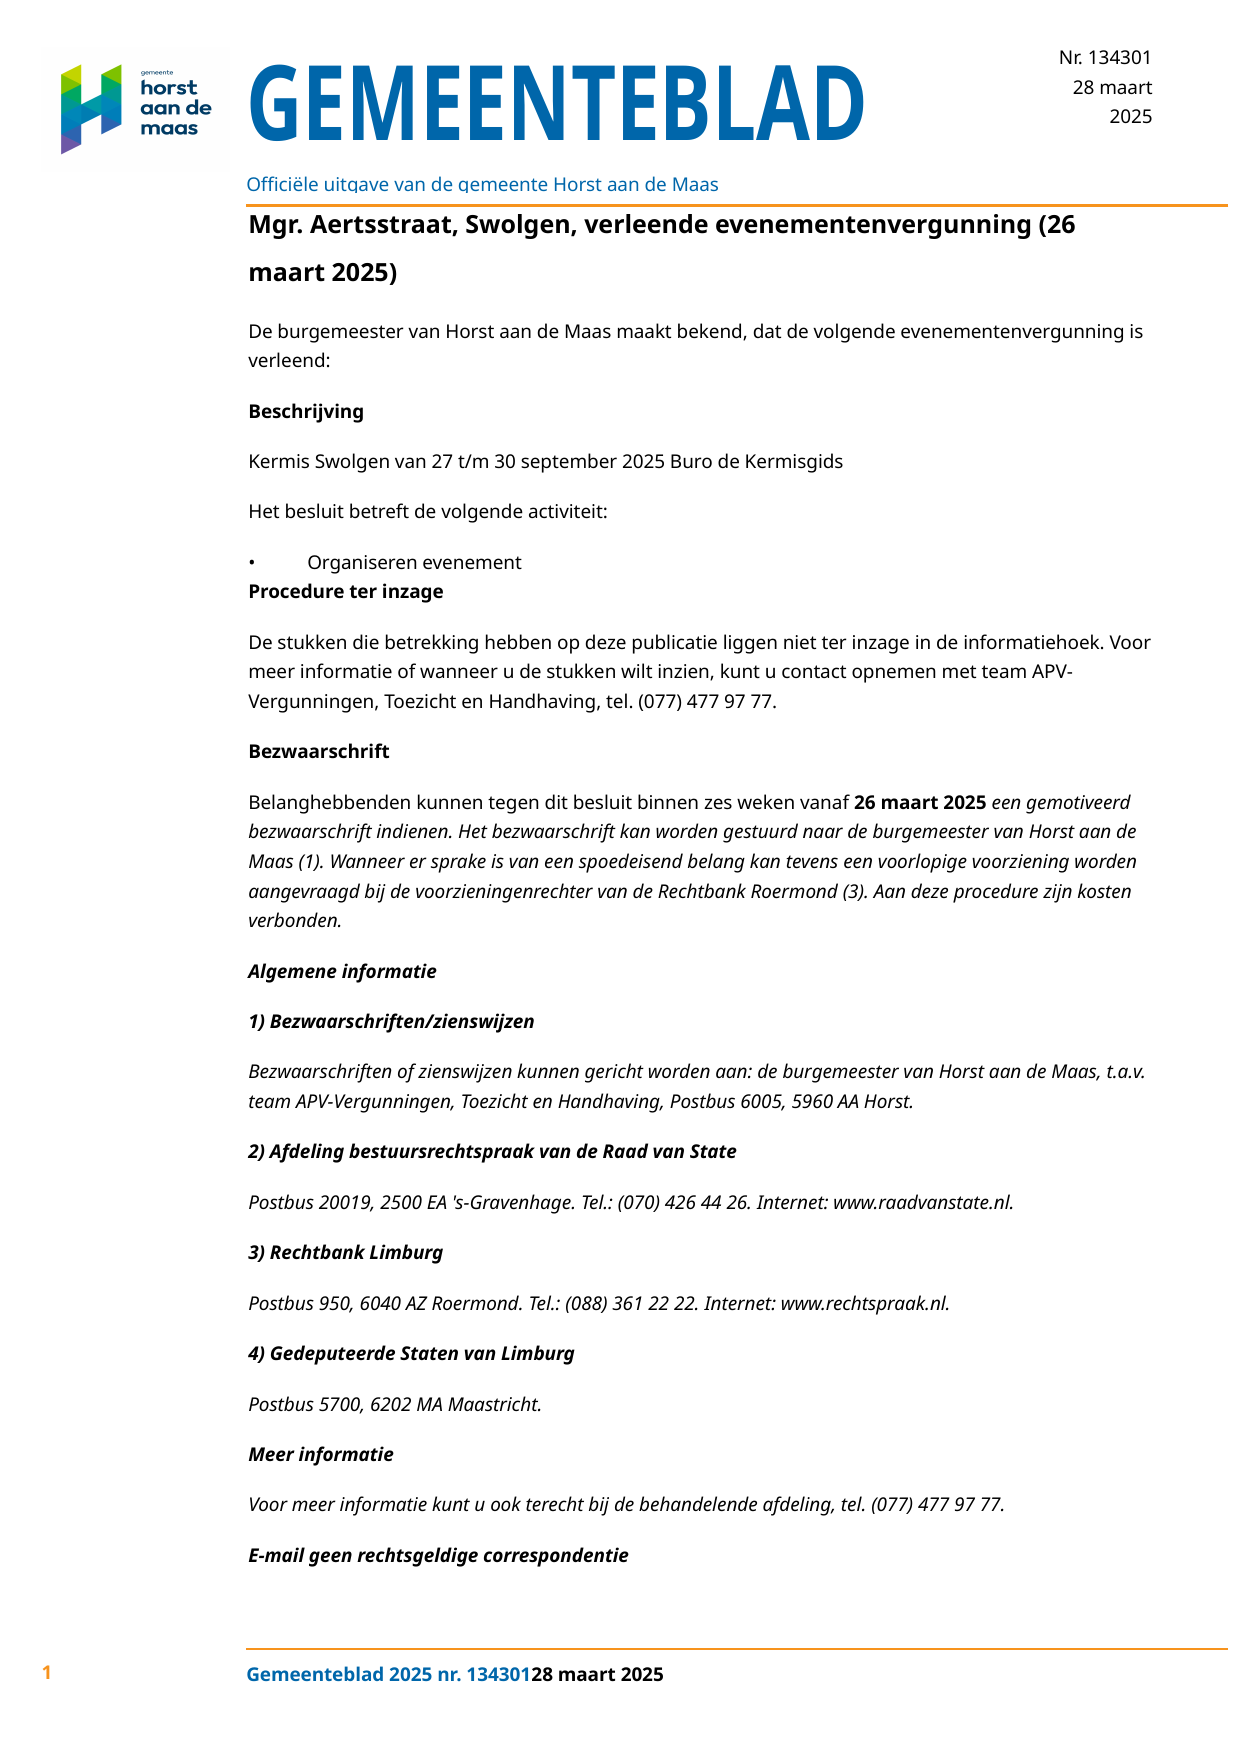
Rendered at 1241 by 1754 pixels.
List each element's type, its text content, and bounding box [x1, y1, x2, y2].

text 3) Rechtbank Limburg [248, 1239, 1152, 1265]
text Mgr. Aertsstraat, Swolgen, verleende evenementenvergunning (26 maart 2025) [248, 207, 1152, 288]
text Beschrijving [248, 398, 1152, 424]
text Algemene informatie [248, 958, 1152, 984]
text Postbus 950, 6040 AZ Roermond. Tel.: (088) 361 22 22. Internet: www.rechtspraak.nl. [248, 1290, 1152, 1316]
text Bezwaarschrift [248, 739, 1152, 764]
text Postbus 20019, 2500 EA 's-Gravenhage. Tel.: (070) 426 44 26. Internet: www.raadvanstate.nl. [248, 1189, 1152, 1215]
text E-mail geen rechtsgeldige correspondentie [248, 1542, 1152, 1568]
text 2) Afdeling bestuursrechtspraak van de Raad van State [248, 1139, 1152, 1164]
text Postbus 5700, 6202 MA Maastricht. [248, 1391, 1152, 1417]
text De burgemeester van Horst aan de Maas maakt bekend, dat de volgende evenementenvergunning is verleend: [248, 318, 1152, 373]
text 4) Gedeputeerde Staten van Limburg [248, 1340, 1152, 1366]
text De stukken die betrekking hebben op deze publicatie liggen niet ter inzage in de informatiehoek. Voor meer informatie of wanneer u de stukken wilt inzien, kunt u contact opnemen met team APV-Vergunningen, Toezicht en Handhaving, tel. (077) 477 97 77. [248, 629, 1152, 714]
text Het besluit betreft de volgende activiteit: [248, 499, 1152, 524]
text Belanghebbenden kunnen tegen dit besluit binnen zes weken vanaf 26 maart 2025 een gemotiveerd bezwaarschrift indienen. Het bezwaarschrift kan worden gestuurd naar de burgemeester van Horst aan de Maas (1). Wanneer er sprake is van een spoedeisend belang kan tevens een voorlopige voorziening worden aangevraagd bij de voorzieningenrechter van de Rechtbank Roermond (3). Aan deze procedure zijn kosten verbonden. [248, 789, 1152, 933]
picture [41, 47, 231, 172]
text Procedure ter inzage [248, 579, 1152, 604]
list Organiseren evenement [248, 549, 1152, 575]
text 1) Bezwaarschriften/zienswijzen [248, 1008, 1152, 1034]
text Kermis Swolgen van 27 t/m 30 september 2025 Buro de Kermisgids [248, 448, 1152, 474]
text Meer informatie [248, 1441, 1152, 1467]
text Voor meer informatie kunt u ook terecht bij de behandelende afdeling, tel. (077) 477 97 77. [248, 1492, 1152, 1517]
text Bezwaarschriften of zienswijzen kunnen gericht worden aan: de burgemeester van Horst aan de Maas, t.a.v. team APV-Vergunningen, Toezicht en Handhaving, Postbus 6005, 5960 AA Horst. [248, 1059, 1152, 1114]
